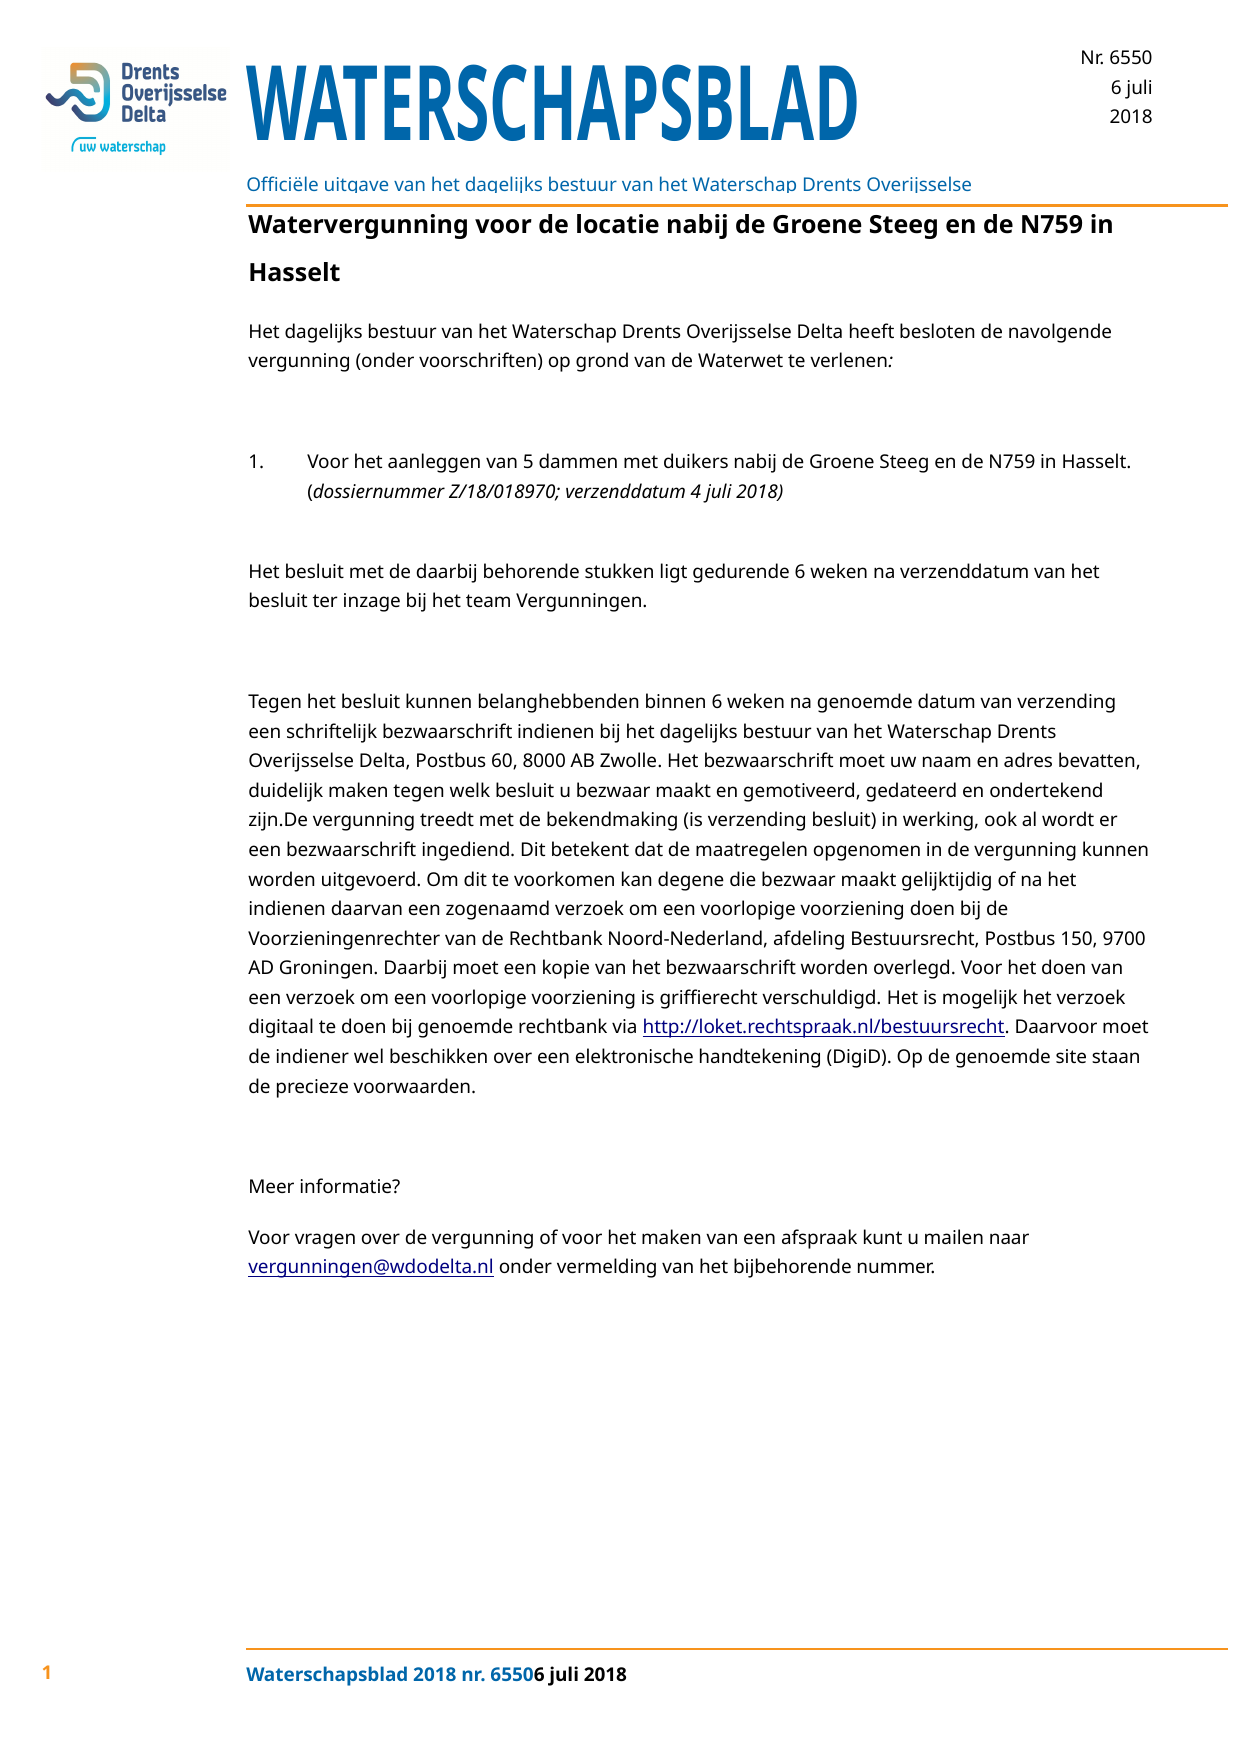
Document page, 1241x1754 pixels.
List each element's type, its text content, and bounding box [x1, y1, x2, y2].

text Het besluit met de daarbij behorende stukken ligt gedurende 6 weken na verzenddatum van het besluit ter inzage bij het team Vergunningen. [248, 558, 1152, 613]
list Voor het aanleggen van 5 dammen met duikers nabij de Groene Steeg en de N759 in Hasselt. (dossiernummer Z/18/018970; verzenddatum 4 juli 2018) [248, 448, 1152, 504]
text Voor vragen over de vergunning of voor het maken van een afspraak kunt u mailen naar vergunningen@wdodelta.nl onder vermelding van het bijbehorende nummer. [248, 1224, 1152, 1279]
text Watervergunning voor de locatie nabij de Groene Steeg en de N759 in Hasselt [248, 207, 1152, 288]
picture [41, 47, 231, 172]
text Het dagelijks bestuur van het Waterschap Drents Overijsselse Delta heeft besloten de navolgende vergunning (onder voorschriften) op grond van de Waterwet te verlenen: [248, 318, 1152, 373]
text Tegen het besluit kunnen belanghebbenden binnen 6 weken na genoemde datum van verzending een schriftelijk bezwaarschrift indienen bij het dagelijks bestuur van het Waterschap Drents Overijsselse Delta, Postbus 60, 8000 AB Zwolle. Het bezwaarschrift moet uw naam en adres bevatten, duidelijk maken tegen welk besluit u bezwaar maakt en gemotiveerd, gedateerd en ondertekend zijn.De vergunning treedt met de bekendmaking (is verzending besluit) in werking, ook al wordt er een bezwaarschrift ingediend. Dit betekent dat de maatregelen opgenomen in de vergunning kunnen worden uitgevoerd. Om dit te voorkomen kan degene die bezwaar maakt gelijktijdig of na het indienen daarvan een zogenaamd verzoek om een voorlopige voorziening doen bij de Voorzieningenrechter van de Rechtbank Noord-Nederland, afdeling Bestuursrecht, Postbus 150, 9700 AD Groningen. Daarbij moet een kopie van het bezwaarschrift worden overlegd. Voor het doen van een verzoek om een voorlopige voorziening is griffierecht verschuldigd. Het is mogelijk het verzoek digitaal te doen bij genoemde rechtbank via http://loket.rechtspraak.nl/bestuursrecht. Daarvoor moet de indiener wel beschikken over een elektronische handtekening (DigiD). Op de genoemde site staan de precieze voorwaarden. [248, 688, 1152, 1099]
text Meer informatie? [248, 1174, 1152, 1199]
